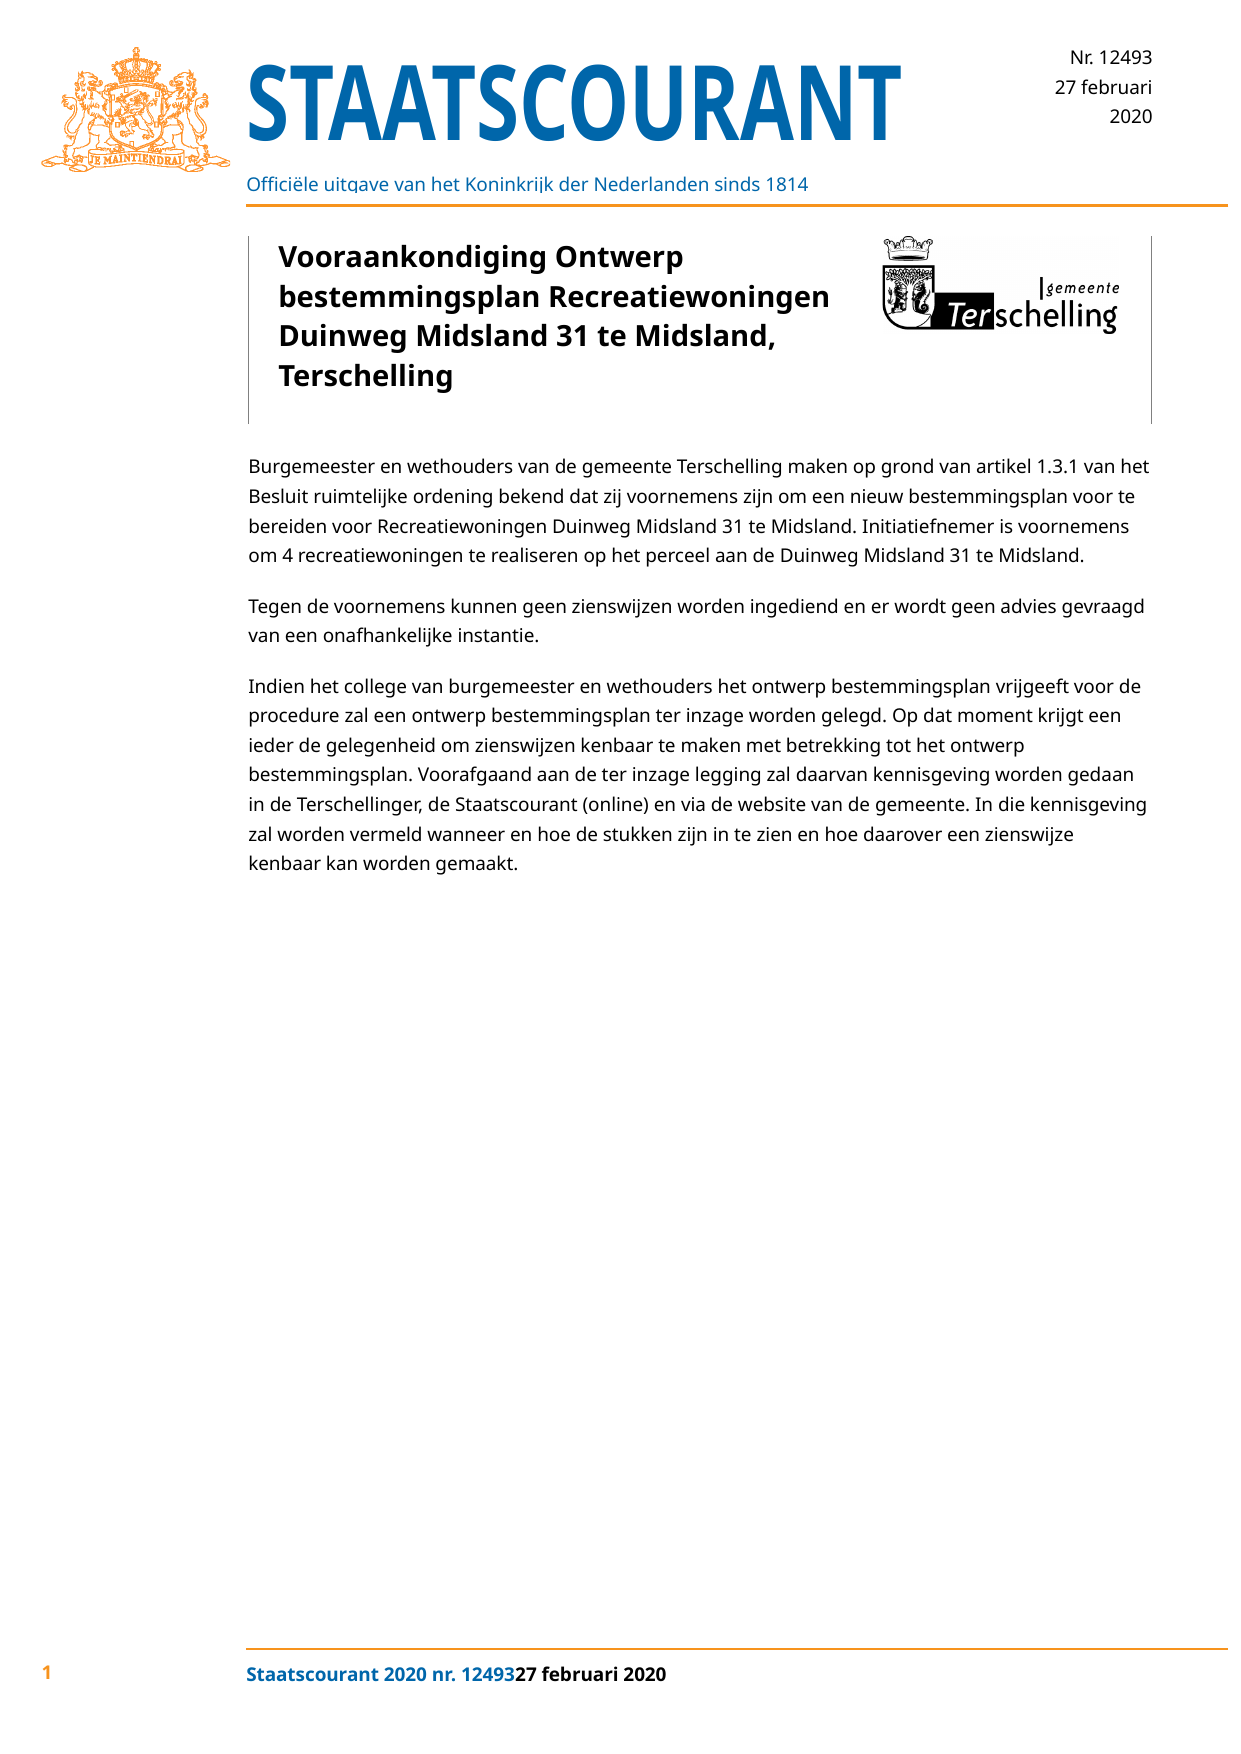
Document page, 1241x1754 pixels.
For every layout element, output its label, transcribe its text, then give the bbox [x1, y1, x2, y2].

text Indien het college van burgemeester en wethouders het ontwerp bestemmingsplan vrijgeeft voor de procedure zal een ontwerp bestemmingsplan ter inzage worden gelegd. Op dat moment krijgt een ieder de gelegenheid om zienswijzen kenbaar te maken met betrekking tot het ontwerp bestemmingsplan. Voorafgaand aan de ter inzage legging zal daarvan kennisgeving worden gedaan in de Terschellinger, de Staatscourant (online) en via de website van de gemeente. In die kennisgeving zal worden vermeld wanneer en hoe de stukken zijn in te zien en hoe daarover een zienswijze kenbaar kan worden gemaakt. [248, 673, 1152, 876]
text Tegen de voornemens kunnen geen zienswijzen worden ingediend en er wordt geen advies gevraagd van een onafhankelijke instantie. [248, 593, 1152, 648]
text Burgemeester en wethouders van de gemeente Terschelling maken op grond van artikel 1.3.1 van het Besluit ruimtelijke ordening bekend dat zij voornemens zijn om een nieuw bestemmingsplan voor te bereiden voor Recreatiewoningen Duinweg Midsland 31 te Midsland. Initiatiefnemer is voornemens om 4 recreatiewoningen te realiseren op het perceel aan de Duinweg Midsland 31 te Midsland. [248, 454, 1152, 568]
picture [41, 47, 231, 172]
table_header [850, 236, 1151, 424]
picture [882, 236, 1119, 334]
table_header Vooraankondiging Ontwerp bestemmingsplan Recreatiewoningen Duinweg Midsland 31 te Midsland, Terschelling [249, 236, 850, 424]
